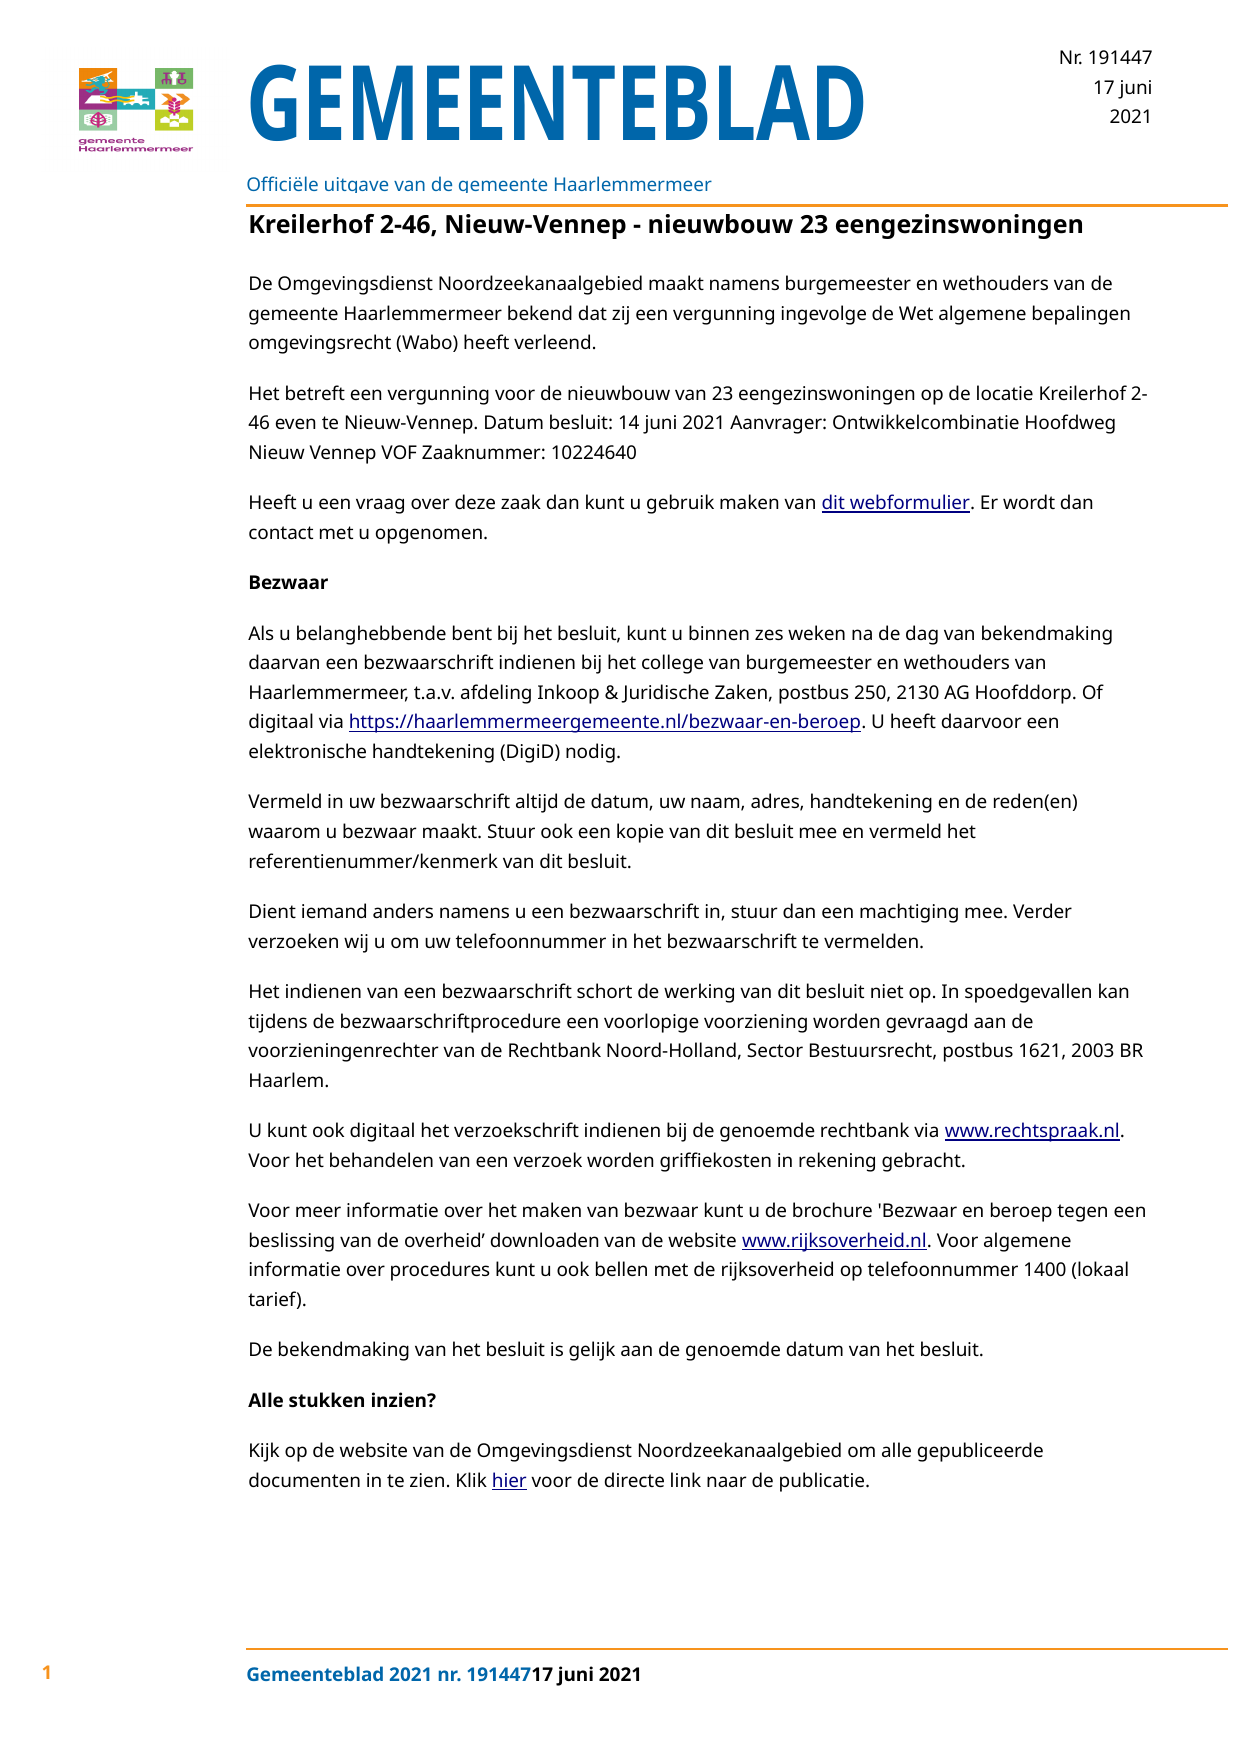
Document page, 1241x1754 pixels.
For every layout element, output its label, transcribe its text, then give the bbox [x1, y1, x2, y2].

text De bekendmaking van het besluit is gelijk aan de genoemde datum van het besluit. [248, 1337, 1152, 1362]
picture [41, 47, 231, 172]
text Voor meer informatie over het maken van bezwaar kunt u de brochure 'Bezwaar en beroep tegen een beslissing van de overheid’ downloaden van de website www.rijksoverheid.nl. Voor algemene informatie over procedures kunt u ook bellen met de rijksoverheid op telefoonnummer 1400 (lokaal tarief). [248, 1197, 1152, 1312]
text Het betreft een vergunning voor de nieuwbouw van 23 eengezinswoningen op de locatie Kreilerhof 2-46 even te Nieuw-Vennep. Datum besluit: 14 juni 2021 Aanvrager: Ontwikkelcombinatie Hoofdweg Nieuw Vennep VOF Zaaknummer: 10224640 [248, 380, 1152, 465]
text Kreilerhof 2-46, Nieuw-Vennep - nieuwbouw 23 eengezinswoningen [248, 207, 1152, 241]
text Dient iemand anders namens u een bezwaarschrift in, stuur dan een machtiging mee. Verder verzoeken wij u om uw telefoonnummer in het bezwaarschrift te vermelden. [248, 898, 1152, 953]
text Alle stukken inzien? [248, 1387, 1152, 1413]
text Als u belanghebbende bent bij het besluit, kunt u binnen zes weken na de dag van bekendmaking daarvan een bezwaarschrift indienen bij het college van burgemeester en wethouders van Haarlemmermeer, t.a.v. afdeling Inkoop & Juridische Zaken, postbus 250, 2130 AG Hoofddorp. Of digitaal via https://haarlemmermeergemeente.nl/bezwaar-en-beroep. U heeft daarvoor een elektronische handtekening (DigiD) nodig. [248, 620, 1152, 764]
text Vermeld in uw bezwaarschrift altijd de datum, uw naam, adres, handtekening en de reden(en) waarom u bezwaar maakt. Stuur ook een kopie van dit besluit mee en vermeld het referentienummer/kenmerk van dit besluit. [248, 789, 1152, 873]
text Het indienen van een bezwaarschrift schort de werking van dit besluit niet op. In spoedgevallen kan tijdens de bezwaarschriftprocedure een voorlopige voorziening worden gevraagd aan de voorzieningenrechter van de Rechtbank Noord-Holland, Sector Bestuursrecht, postbus 1621, 2003 BR Haarlem. [248, 978, 1152, 1093]
text Heeft u een vraag over deze zaak dan kunt u gebruik maken van dit webformulier. Er wordt dan contact met u opgenomen. [248, 489, 1152, 545]
text De Omgevingsdienst Noordzeekanaalgebied maakt namens burgemeester en wethouders van de gemeente Haarlemmermeer bekend dat zij een vergunning ingevolge de Wet algemene bepalingen omgevingsrecht (Wabo) heeft verleend. [248, 270, 1152, 355]
text U kunt ook digitaal het verzoekschrift indienen bij de genoemde rechtbank via www.rechtspraak.nl. Voor het behandelen van een verzoek worden griffiekosten in rekening gebracht. [248, 1117, 1152, 1173]
text Bezwaar [248, 569, 1152, 595]
text Kijk op de website van de Omgevingsdienst Noordzeekanaalgebied om alle gepubliceerde documenten in te zien. Klik hier voor de directe link naar de publicatie. [248, 1437, 1152, 1493]
